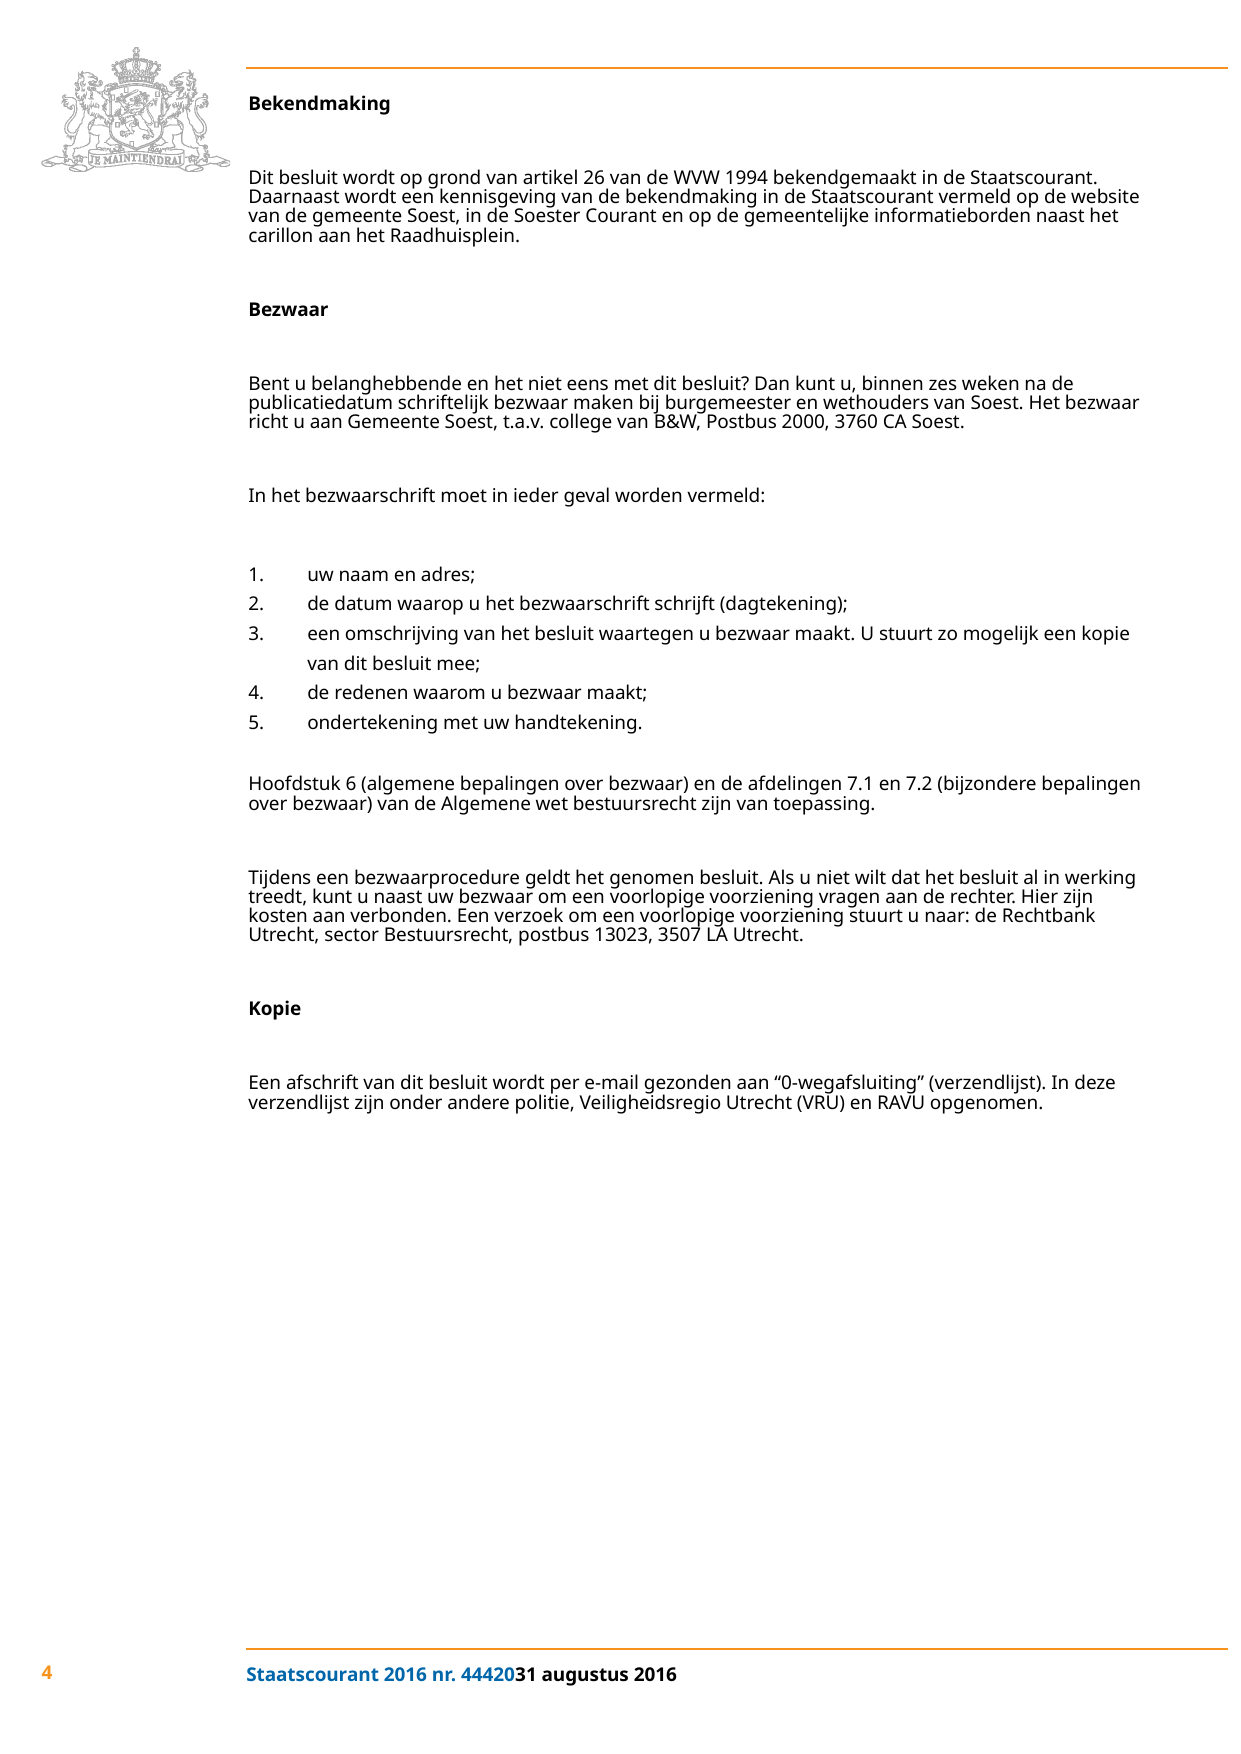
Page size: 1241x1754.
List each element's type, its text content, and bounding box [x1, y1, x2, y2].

text Een afschrift van dit besluit wordt per e-mail gezonden aan “0-wegafsluiting” (verzendlijst). In deze verzendlijst zijn onder andere politie, Veiligheidsregio Utrecht (VRU) en RAVU opgenomen. [248, 1074, 1152, 1113]
list een omschrijving van het besluit waartegen u bezwaar maakt. U stuurt zo mogelijk een kopie van dit besluit mee; [248, 620, 1152, 675]
text Bezwaar [248, 301, 1152, 320]
list de datum waarop u het bezwaarschrift schrijft (dagtekening); [248, 591, 1152, 616]
list de redenen waarom u bezwaar maakt; [248, 679, 1152, 705]
text Kopie [248, 1000, 1152, 1020]
picture [41, 47, 231, 172]
list uw naam en adres; [248, 561, 1152, 587]
text Tijdens een bezwaarprocedure geldt het genomen besluit. Als u niet wilt dat het besluit al in werking treedt, kunt u naast uw bezwaar om een voorlopige voorziening vragen aan de rechter. Hier zijn kosten aan verbonden. Een verzoek om een voorlopige voorziening stuurt u naar: de Rechtbank Utrecht, sector Bestuursrecht, postbus 13023, 3507 LA Utrecht. [248, 869, 1152, 946]
text Hoofdstuk 6 (algemene bepalingen over bezwaar) en de afdelingen 7.1 en 7.2 (bijzondere bepalingen over bezwaar) van de Algemene wet bestuursrecht zijn van toepassing. [248, 775, 1152, 814]
text Dit besluit wordt op grond van artikel 26 van de WVW 1994 bekendgemaakt in de Staatscourant. Daarnaast wordt een kennisgeving van de bekendmaking in de Staatscourant vermeld op de website van de gemeente Soest, in de Soester Courant en op de gemeentelijke informatieborden naast het carillon aan het Raadhuisplein. [248, 169, 1152, 246]
text In het bezwaarschrift moet in ieder geval worden vermeld: [248, 487, 1152, 506]
text Bent u belanghebbende en het niet eens met dit besluit? Dan kunt u, binnen zes weken na de publicatiedatum schriftelijk bezwaar maken bij burgemeester en wethouders van Soest. Het bezwaar richt u aan Gemeente Soest, t.a.v. college van B&W, Postbus 2000, 3760 CA Soest. [248, 374, 1152, 432]
text Bekendmaking [248, 95, 1152, 114]
list ondertekening met uw handtekening. [248, 709, 1152, 734]
